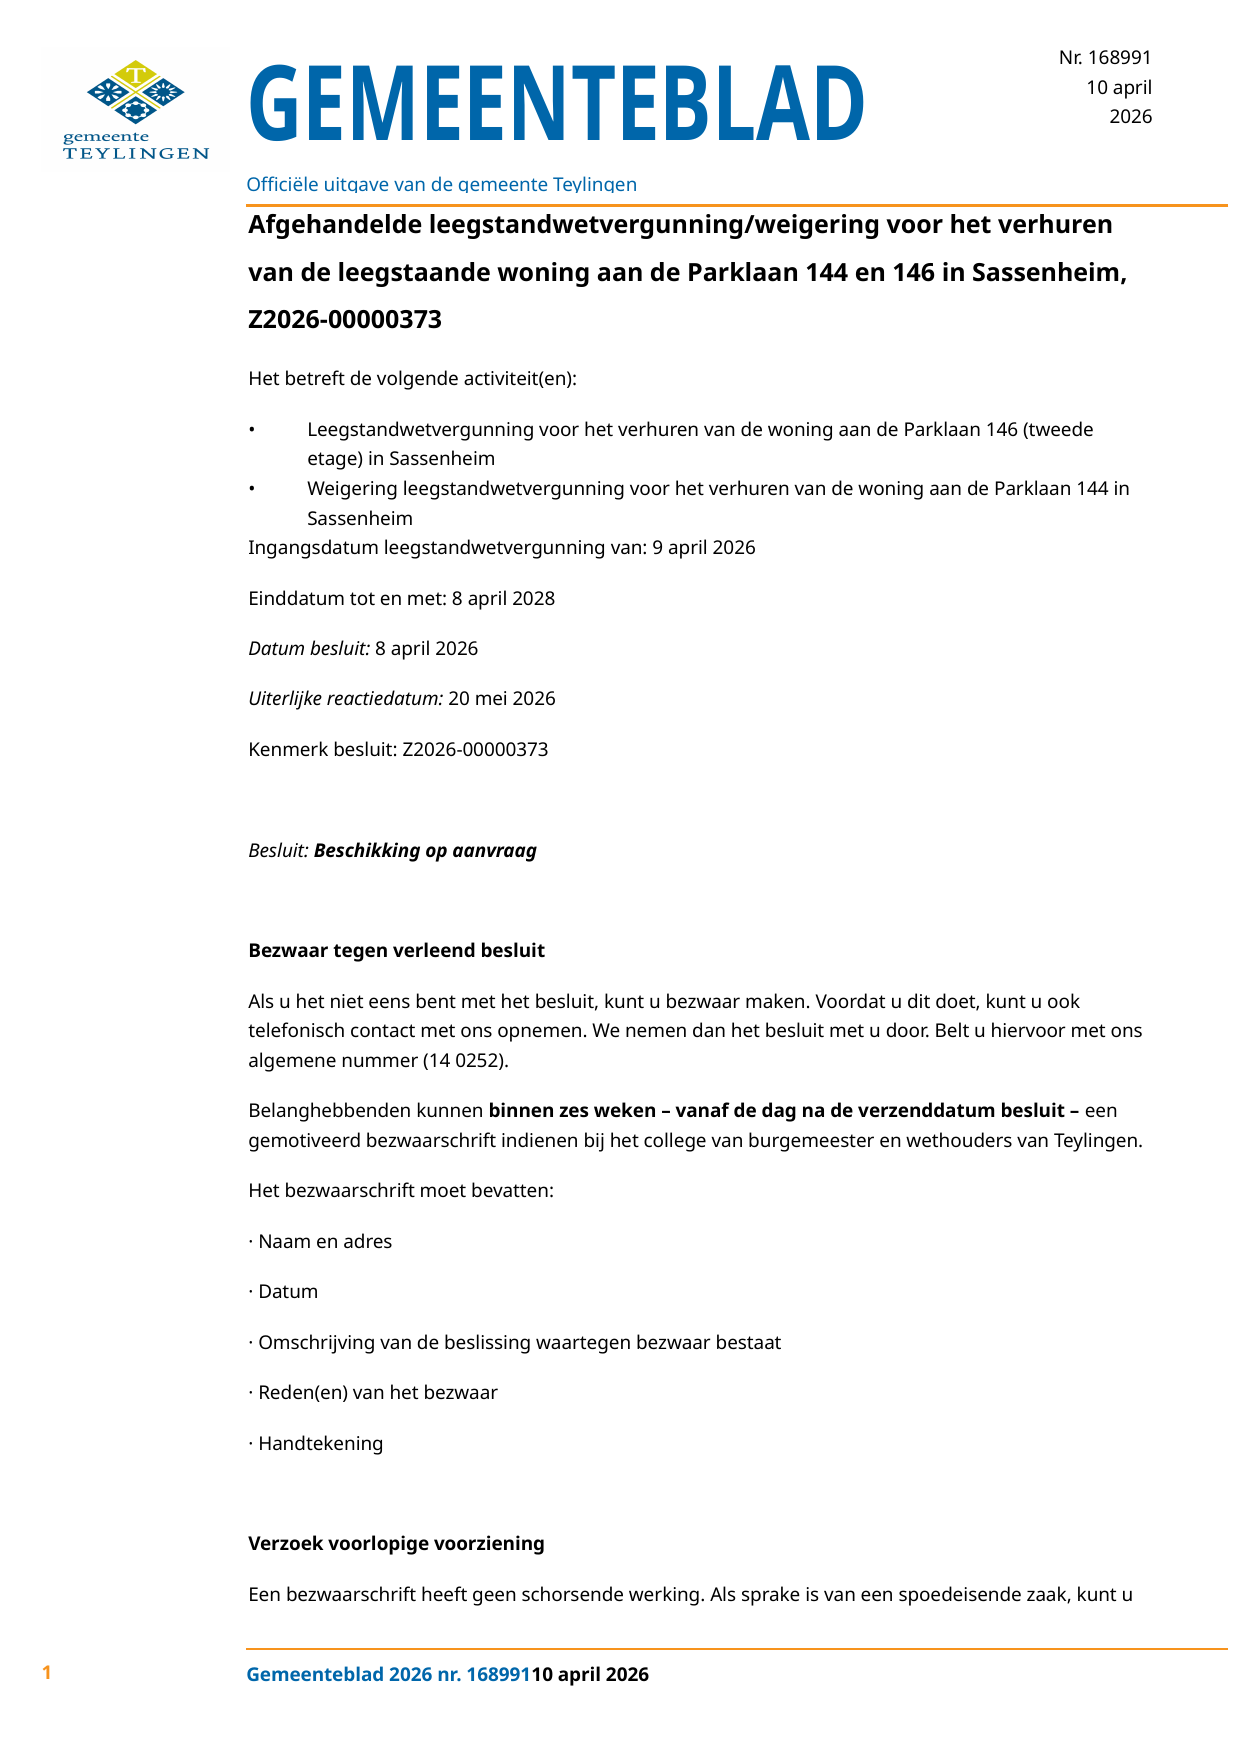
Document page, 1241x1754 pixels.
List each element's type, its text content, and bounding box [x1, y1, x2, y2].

text Het betreft de volgende activiteit(en): [248, 366, 1152, 391]
text · Datum [248, 1278, 1152, 1304]
list Weigering leegstandwetvergunning voor het verhuren van de woning aan de Parklaan 144 in Sassenheim [248, 475, 1152, 530]
text · Omschrijving van de beslissing waartegen bezwaar bestaat [248, 1329, 1152, 1354]
text Bezwaar tegen verleend besluit [248, 938, 1152, 963]
list Leegstandwetvergunning voor het verhuren van de woning aan de Parklaan 146 (tweede etage) in Sassenheim [248, 416, 1152, 471]
text Een bezwaarschrift heeft geen schorsende werking. Als sprake is van een spoedeisende zaak, kunt u [248, 1581, 1152, 1607]
text · Reden(en) van het bezwaar [248, 1379, 1152, 1405]
text Datum besluit: 8 april 2026 [248, 635, 1152, 661]
text Verzoek voorlopige voorziening [248, 1531, 1152, 1556]
text Einddatum tot en met: 8 april 2028 [248, 585, 1152, 610]
text Besluit: Beschikking op aanvraag [248, 837, 1152, 862]
text Als u het niet eens bent met het besluit, kunt u bezwaar maken. Voordat u dit doet, kunt u ook telefonisch contact met ons opnemen. We nemen dan het besluit met u door. Belt u hiervoor met ons algemene nummer (14 0252). [248, 988, 1152, 1073]
text Uiterlijke reactiedatum: 20 mei 2026 [248, 686, 1152, 711]
text Het bezwaarschrift moet bevatten: [248, 1178, 1152, 1203]
text · Naam en adres [248, 1228, 1152, 1254]
text Kenmerk besluit: Z2026-00000373 [248, 736, 1152, 762]
picture [41, 47, 231, 172]
text Afgehandelde leegstandwetvergunning/weigering voor het verhuren van de leegstaande woning aan de Parklaan 144 en 146 in Sassenheim, Z2026-00000373 [248, 207, 1152, 336]
text Belanghebbenden kunnen binnen zes weken – vanaf de dag na de verzenddatum besluit – een gemotiveerd bezwaarschrift indienen bij het college van burgemeester en wethouders van Teylingen. [248, 1098, 1152, 1153]
text Ingangsdatum leegstandwetvergunning van: 9 april 2026 [248, 534, 1152, 560]
text · Handtekening [248, 1430, 1152, 1455]
